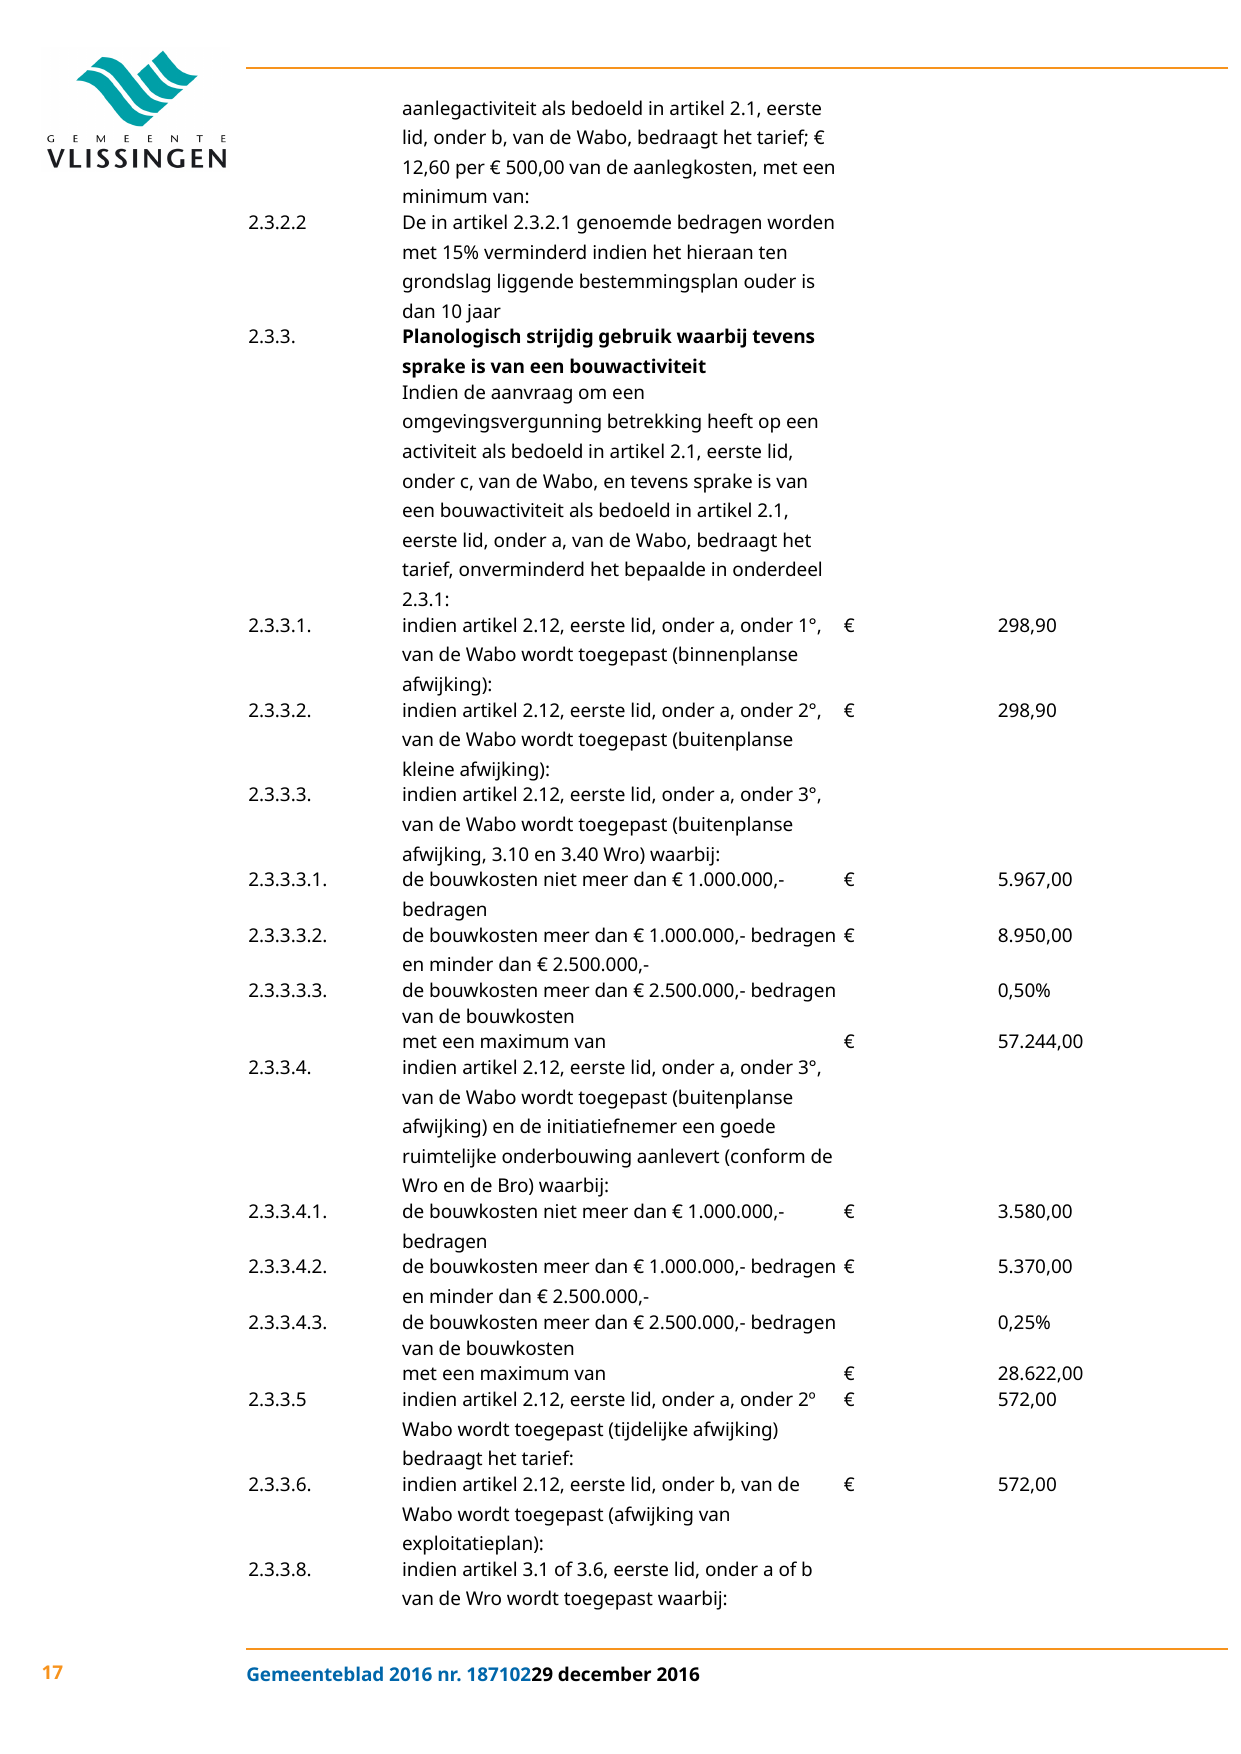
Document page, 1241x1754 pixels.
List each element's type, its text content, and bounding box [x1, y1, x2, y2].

table_cell Indien de aanvraag om een omgevingsvergunning betrekking heeft op een activiteit als bedoeld in artikel 2.1, eerste lid, onder c, van de Wabo, en tevens sprake is van een bouwactiviteit als bedoeld in artikel 2.1, eerste lid, onder a, van de Wabo, bedraagt het tarief, onverminderd het bepaalde in onderdeel 2.3.1: [402, 379, 844, 612]
table_cell 298,90 [998, 697, 1152, 782]
table_cell [844, 782, 998, 867]
table_cell [248, 1361, 402, 1386]
table_cell de bouwkosten meer dan € 2.500.000,- bedragen [402, 1309, 844, 1335]
table_cell met een maximum van [402, 1029, 844, 1054]
table_cell [248, 1335, 402, 1361]
table_cell 2.3.2.2 [248, 209, 402, 324]
table_cell 2.3.3.4.2. [248, 1254, 402, 1309]
table_cell indien artikel 2.12, eerste lid, onder a, onder 3°, van de Wabo wordt toegepast (buitenplanse afwijking) en de initiatiefnemer een goede ruimtelijke onderbouwing aanlevert (conform de Wro en de Bro) waarbij: [402, 1054, 844, 1198]
table_cell € [844, 1029, 998, 1054]
table_cell 8.950,00 [998, 922, 1152, 977]
table_cell [844, 1003, 998, 1029]
table_cell 572,00 [998, 1386, 1152, 1471]
table_cell [998, 782, 1152, 867]
table_cell [844, 209, 998, 324]
table_cell 0,25% [998, 1309, 1152, 1335]
table_cell indien artikel 3.1 of 3.6, eerste lid, onder a of b van de Wro wordt toegepast waarbij: [402, 1556, 844, 1611]
table_cell € [844, 1254, 998, 1309]
table_cell [844, 1309, 998, 1335]
table_cell 2.3.3.4.1. [248, 1199, 402, 1254]
table_cell 298,90 [998, 612, 1152, 697]
table_cell 57.244,00 [998, 1029, 1152, 1054]
table_cell [248, 1003, 402, 1029]
table_cell van de bouwkosten [402, 1335, 844, 1361]
table_cell [844, 977, 998, 1003]
table_cell 2.3.3.2. [248, 697, 402, 782]
table_cell 28.622,00 [998, 1361, 1152, 1386]
table_cell Planologisch strijdig gebruik waarbij tevens sprake is van een bouwactiviteit [402, 324, 844, 379]
table_cell 2.3.3.3.2. [248, 922, 402, 977]
table_cell € [844, 612, 998, 697]
table_cell [844, 379, 998, 612]
table_cell [844, 1054, 998, 1198]
table_cell [998, 1054, 1152, 1198]
table_cell € [844, 1386, 998, 1471]
table_cell [998, 324, 1152, 379]
table_cell 2.3.3.4.3. [248, 1309, 402, 1335]
table_cell € [844, 922, 998, 977]
table_cell [248, 95, 402, 209]
table_cell € [844, 867, 998, 922]
table_cell 2.3.3.6. [248, 1471, 402, 1556]
table_cell € [844, 1361, 998, 1386]
table_cell 2.3.3.3. [248, 782, 402, 867]
table_cell de bouwkosten niet meer dan € 1.000.000,- bedragen [402, 1199, 844, 1254]
table_cell met een maximum van [402, 1361, 844, 1386]
table_cell indien artikel 2.12, eerste lid, onder a, onder 2º Wabo wordt toegepast (tijdelijke afwijking) bedraagt het tarief: [402, 1386, 844, 1471]
table_cell [248, 379, 402, 612]
table_cell de bouwkosten meer dan € 1.000.000,- bedragen en minder dan € 2.500.000,- [402, 1254, 844, 1309]
table_cell [844, 1556, 998, 1611]
table_cell [844, 1335, 998, 1361]
table_cell 5.967,00 [998, 867, 1152, 922]
picture [41, 47, 231, 172]
table_cell 572,00 [998, 1471, 1152, 1556]
table_cell € [844, 697, 998, 782]
table_cell [998, 95, 1152, 209]
table_cell 5.370,00 [998, 1254, 1152, 1309]
table_cell De in artikel 2.3.2.1 genoemde bedragen worden met 15% verminderd indien het hieraan ten grondslag liggende bestemmingsplan ouder is dan 10 jaar [402, 209, 844, 324]
table_cell [998, 1335, 1152, 1361]
table_cell indien artikel 2.12, eerste lid, onder a, onder 2°, van de Wabo wordt toegepast (buitenplanse kleine afwijking): [402, 697, 844, 782]
table_cell van de bouwkosten [402, 1003, 844, 1029]
table_cell € [844, 1471, 998, 1556]
table_cell indien artikel 2.12, eerste lid, onder b, van de Wabo wordt toegepast (afwijking van exploitatieplan): [402, 1471, 844, 1556]
table_cell de bouwkosten meer dan € 2.500.000,- bedragen [402, 977, 844, 1003]
table_cell 2.3.3.3.3. [248, 977, 402, 1003]
table_cell 2.3.3.8. [248, 1556, 402, 1611]
table_cell 3.580,00 [998, 1199, 1152, 1254]
table_cell 2.3.3.1. [248, 612, 402, 697]
table_cell 2.3.3.3.1. [248, 867, 402, 922]
table_cell [998, 1003, 1152, 1029]
table_cell [844, 95, 998, 209]
table_cell 2.3.3.4. [248, 1054, 402, 1198]
table_cell [998, 1556, 1152, 1611]
table_cell 0,50% [998, 977, 1152, 1003]
table_cell [844, 324, 998, 379]
table_cell 2.3.3. [248, 324, 402, 379]
table_cell de bouwkosten niet meer dan € 1.000.000,- bedragen [402, 867, 844, 922]
table_cell [248, 1029, 402, 1054]
table_cell indien artikel 2.12, eerste lid, onder a, onder 3°, van de Wabo wordt toegepast (buitenplanse afwijking, 3.10 en 3.40 Wro) waarbij: [402, 782, 844, 867]
table_cell indien artikel 2.12, eerste lid, onder a, onder 1°, van de Wabo wordt toegepast (binnenplanse afwijking): [402, 612, 844, 697]
table_cell [998, 209, 1152, 324]
table_cell de bouwkosten meer dan € 1.000.000,- bedragen en minder dan € 2.500.000,- [402, 922, 844, 977]
table_cell 2.3.3.5 [248, 1386, 402, 1471]
table_cell aanlegactiviteit als bedoeld in artikel 2.1, eerste lid, onder b, van de Wabo, bedraagt het tarief; € 12,60 per € 500,00 van de aanlegkosten, met een minimum van: [402, 95, 844, 209]
table_cell € [844, 1199, 998, 1254]
table_cell [998, 379, 1152, 612]
